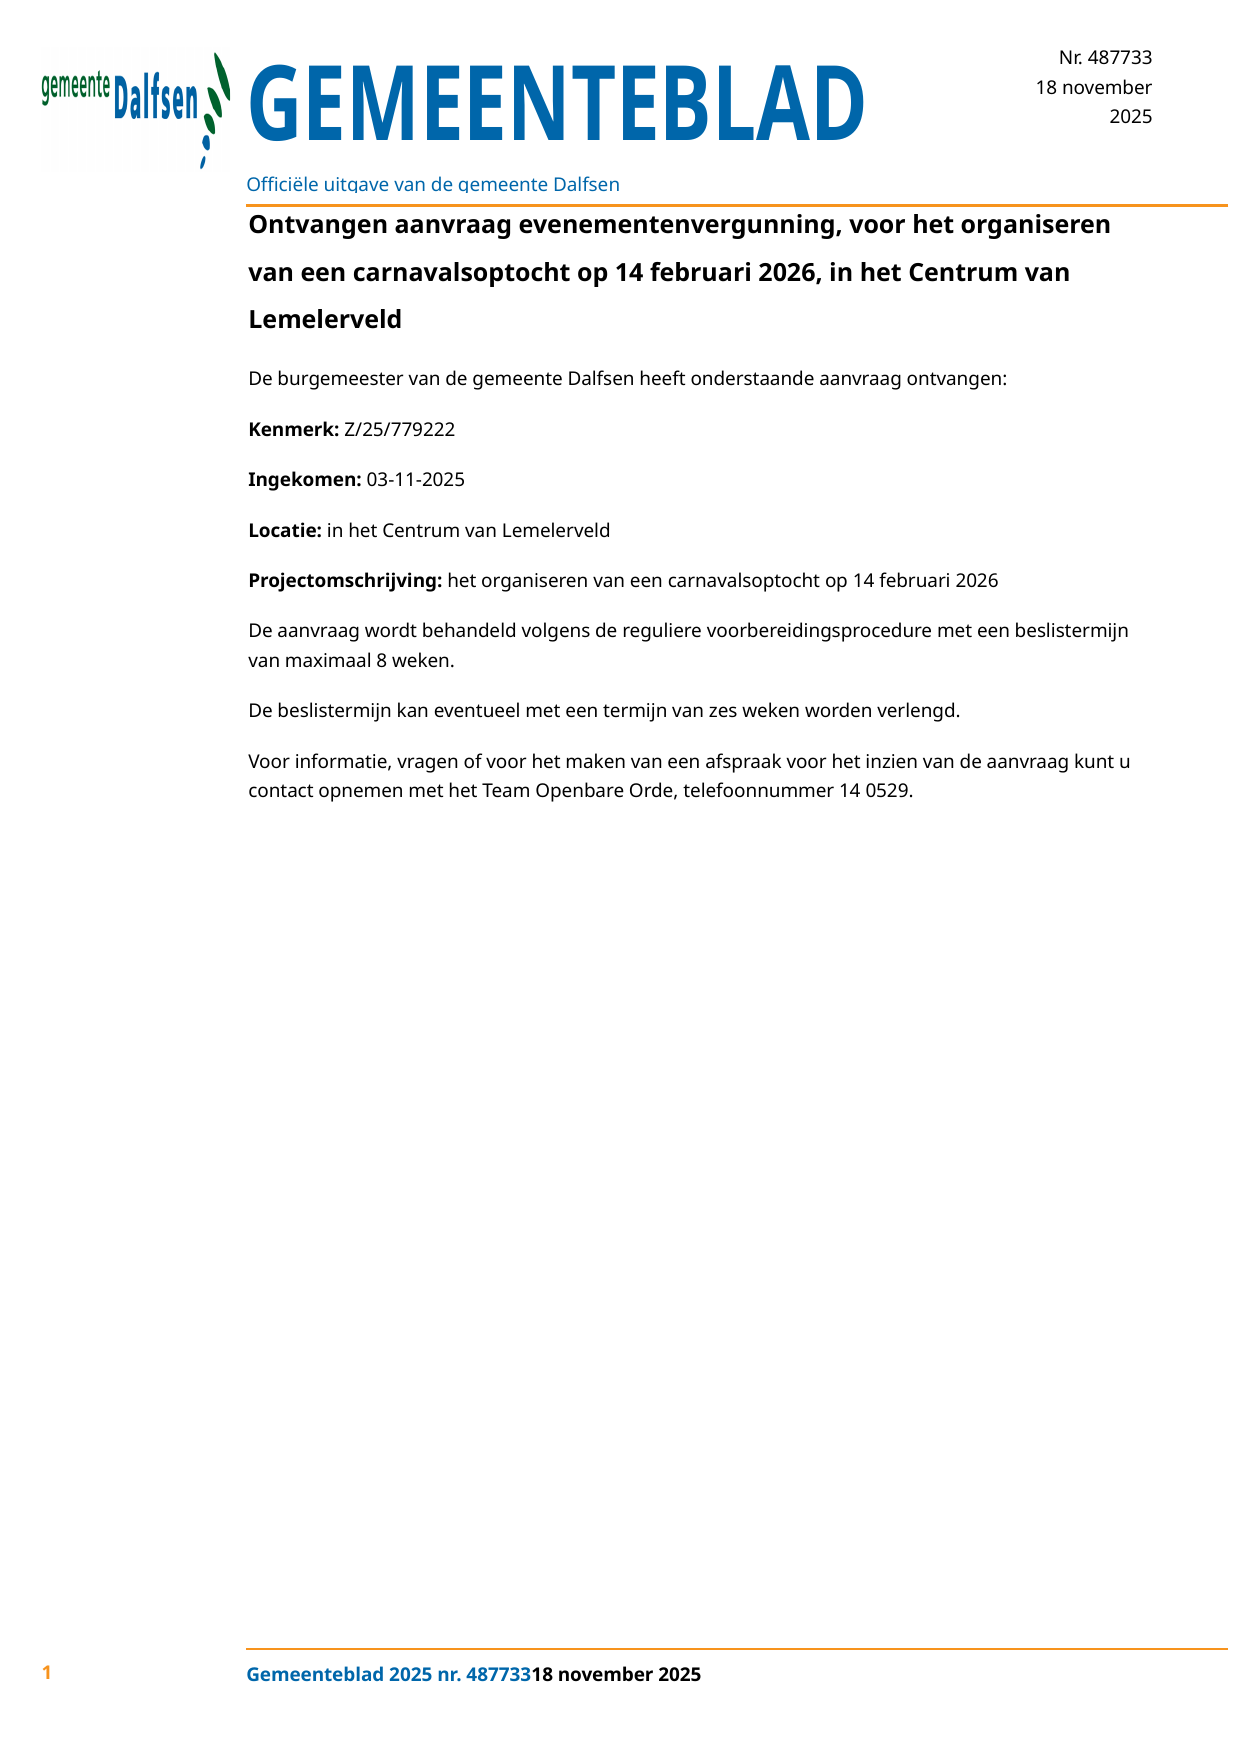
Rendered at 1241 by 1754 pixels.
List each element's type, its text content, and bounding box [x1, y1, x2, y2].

text De burgemeester van de gemeente Dalfsen heeft onderstaande aanvraag ontvangen: [248, 366, 1152, 391]
text De beslistermijn kan eventueel met een termijn van zes weken worden verlengd. [248, 698, 1152, 723]
text Projectomschrijving: het organiseren van een carnavalsoptocht op 14 februari 2026 [248, 567, 1152, 593]
text Locatie: in het Centrum van Lemelerveld [248, 517, 1152, 542]
text Kenmerk: Z/25/779222 [248, 416, 1152, 442]
picture [41, 47, 231, 172]
text Ingekomen: 03-11-2025 [248, 466, 1152, 492]
text De aanvraag wordt behandeld volgens de reguliere voorbereidingsprocedure met een beslistermijn van maximaal 8 weken. [248, 618, 1152, 673]
text Ontvangen aanvraag evenementenvergunning, voor het organiseren van een carnavalsoptocht op 14 februari 2026, in het Centrum van Lemelerveld [248, 207, 1152, 336]
text Voor informatie, vragen of voor het maken van een afspraak voor het inzien van de aanvraag kunt u contact opnemen met het Team Openbare Orde, telefoonnummer 14 0529. [248, 748, 1152, 803]
